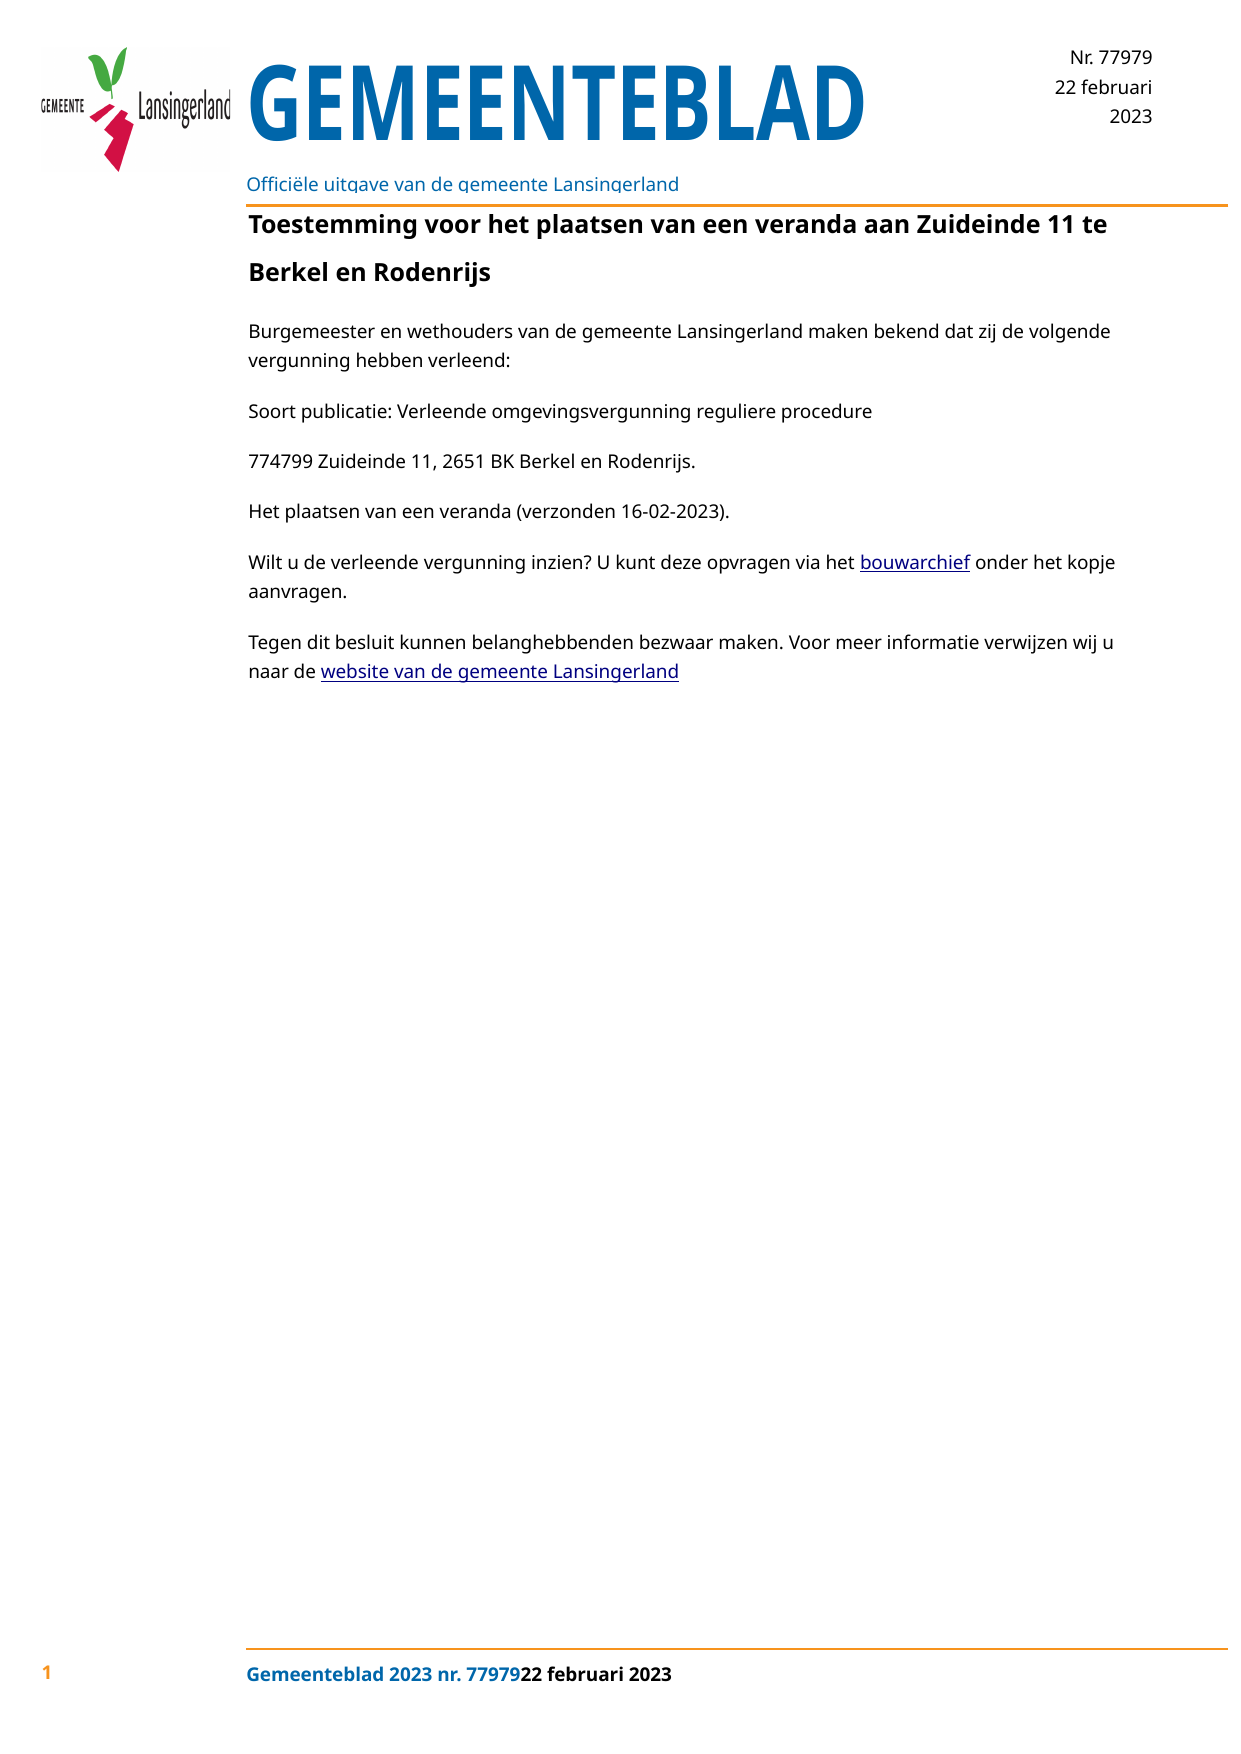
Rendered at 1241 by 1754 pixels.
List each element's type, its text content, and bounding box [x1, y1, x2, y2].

text 774799 Zuideinde 11, 2651 BK Berkel en Rodenrijs. [248, 448, 1152, 474]
text Soort publicatie: Verleende omgevingsvergunning reguliere procedure [248, 398, 1152, 424]
text Tegen dit besluit kunnen belanghebbenden bezwaar maken. Voor meer informatie verwijzen wij u naar de website van de gemeente Lansingerland [248, 629, 1152, 684]
picture [41, 47, 231, 172]
text Het plaatsen van een veranda (verzonden 16-02-2023). [248, 499, 1152, 524]
text Burgemeester en wethouders van de gemeente Lansingerland maken bekend dat zij de volgende vergunning hebben verleend: [248, 318, 1152, 373]
text Toestemming voor het plaatsen van een veranda aan Zuideinde 11 te Berkel en Rodenrijs [248, 207, 1152, 288]
text Wilt u de verleende vergunning inzien? U kunt deze opvragen via het bouwarchief onder het kopje aanvragen. [248, 549, 1152, 604]
